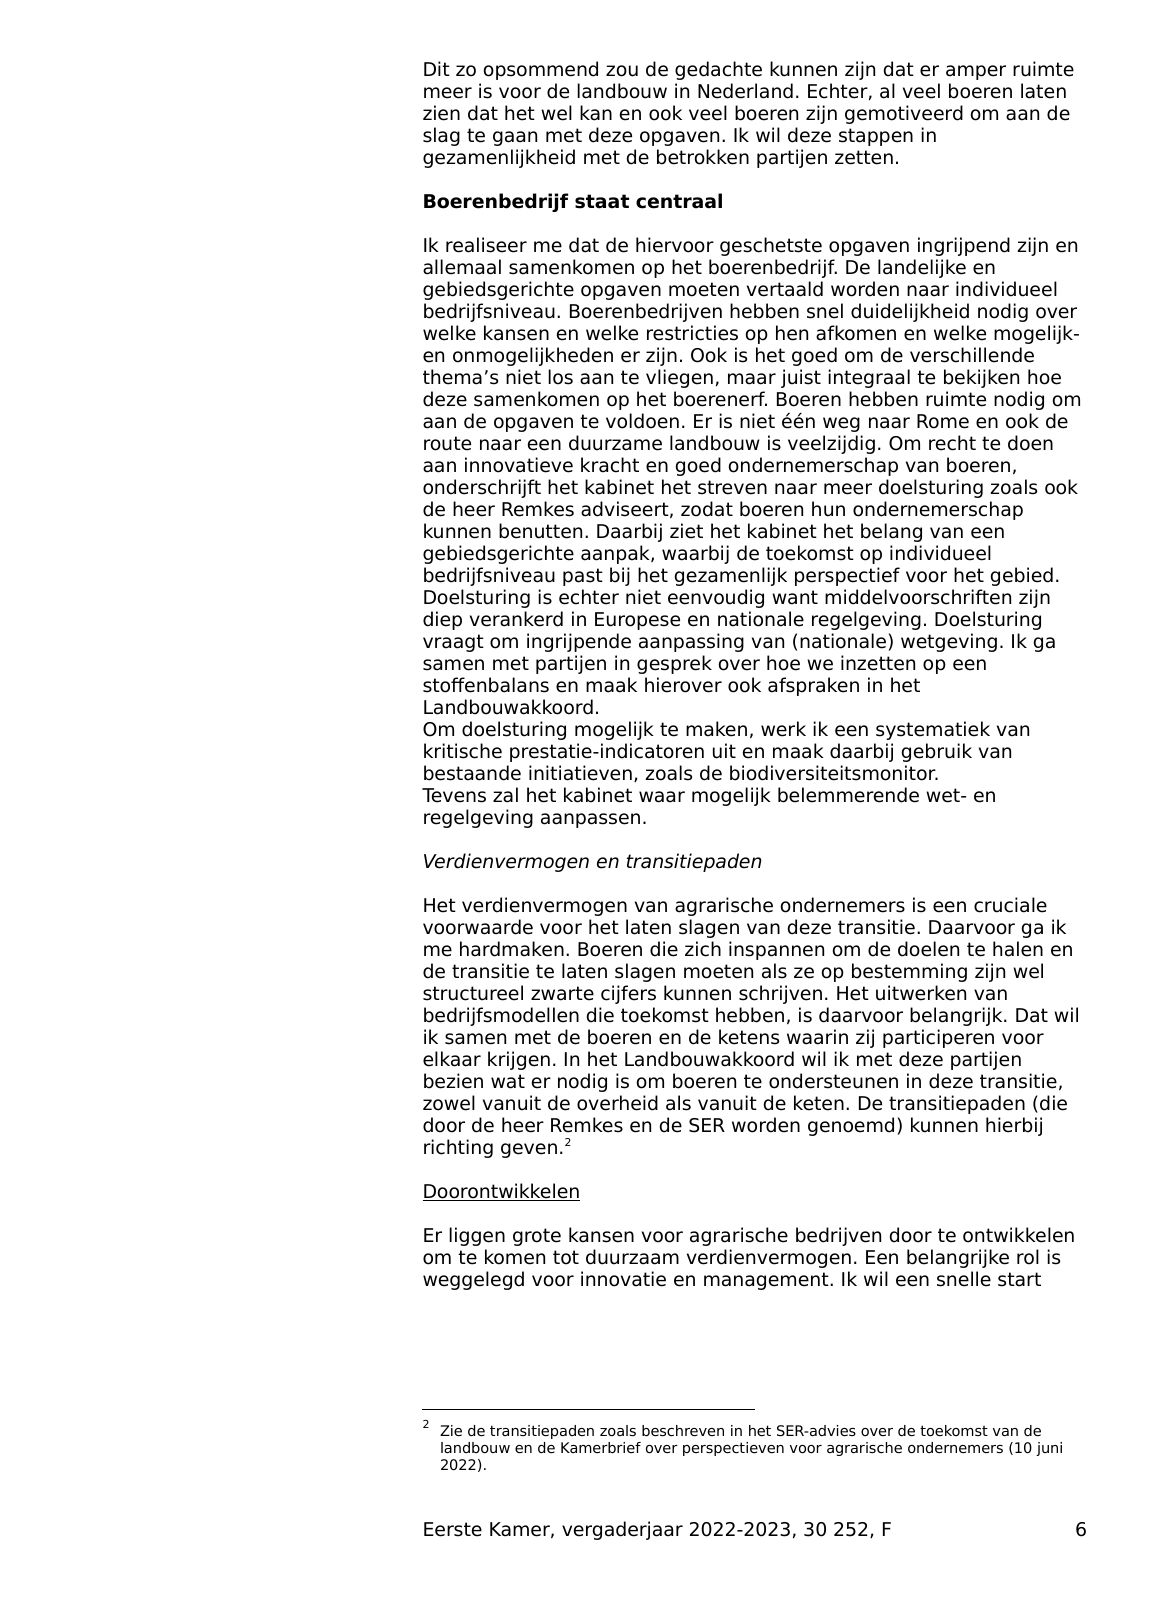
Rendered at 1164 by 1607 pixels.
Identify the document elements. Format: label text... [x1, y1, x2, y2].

subtitle Verdienvermogen en transitiepaden [422, 851, 1087, 873]
text Om doelsturing mogelijk te maken, werk ik een systematiek van kritische prestatie-indicatoren uit en maak daarbij gebruik van bestaande initiatieven, zoals de biodiversiteitsmonitor. [422, 719, 1087, 785]
text Dit zo opsommend zou de gedachte kunnen zijn dat er amper ruimte meer is voor de landbouw in Nederland. Echter, al veel boeren laten zien dat het wel kan en ook veel boeren zijn gemotiveerd om aan de slag te gaan met deze opgaven. Ik wil deze stappen in gezamenlijkheid met de betrokken partijen zetten. [422, 59, 1087, 169]
subtitle Boerenbedrijf staat centraal [422, 191, 1087, 213]
text Tevens zal het kabinet waar mogelijk belemmerende wet- en regelgeving aanpassen. [422, 785, 1087, 829]
text Er liggen grote kansen voor agrarische bedrijven door te ontwikkelen om te komen tot duurzaam verdienvermogen. Een belangrijke rol is weggelegd voor innovatie en management. Ik wil een snelle start [422, 1225, 1087, 1291]
subtitle Doorontwikkelen [422, 1181, 1087, 1203]
text Het verdienvermogen van agrarische ondernemers is een cruciale voorwaarde voor het laten slagen van deze transitie. Daarvoor ga ik me hardmaken. Boeren die zich inspannen om de doelen te halen en de transitie te laten slagen moeten als ze op bestemming zijn wel structureel zwarte cijfers kunnen schrijven. Het uitwerken van bedrijfsmodellen die toekomst hebben, is daarvoor belangrijk. Dat wil ik samen met de boeren en de ketens waarin zij participeren voor elkaar krijgen. In het Landbouwakkoord wil ik met deze partijen bezien wat er nodig is om boeren te ondersteunen in deze transitie, zowel vanuit de overheid als vanuit de keten. De transitiepaden (die door de heer Remkes en de SER worden genoemd) kunnen hierbij richting geven. [422, 895, 1087, 1159]
text Zie de transitiepaden zoals beschreven in het SER-advies over de toekomst van de landbouw en de Kamerbrief over perspectieven voor agrarische ondernemers (10 juni 2022). [422, 1418, 1087, 1474]
text Ik realiseer me dat de hiervoor geschetste opgaven ingrijpend zijn en allemaal samenkomen op het boerenbedrijf. De landelijke en gebiedsgerichte opgaven moeten vertaald worden naar individueel bedrijfsniveau. Boerenbedrijven hebben snel duidelijkheid nodig over welke kansen en welke restricties op hen afkomen en welke mogelijk- en onmogelijkheden er zijn. Ook is het goed om de verschillende thema’s niet los aan te vliegen, maar juist integraal te bekijken hoe deze samenkomen op het boerenerf. Boeren hebben ruimte nodig om aan de opgaven te voldoen. Er is niet één weg naar Rome en ook de route naar een duurzame landbouw is veelzijdig. Om recht te doen aan innovatieve kracht en goed ondernemerschap van boeren, onderschrijft het kabinet het streven naar meer doelsturing zoals ook de heer Remkes adviseert, zodat boeren hun ondernemerschap kunnen benutten. Daarbij ziet het kabinet het belang van een gebiedsgerichte aanpak, waarbij de toekomst op individueel bedrijfsniveau past bij het gezamenlijk perspectief voor het gebied. Doelsturing is echter niet eenvoudig want middelvoorschriften zijn diep verankerd in Europese en nationale regelgeving. Doelsturing vraagt om ingrijpende aanpassing van (nationale) wetgeving. Ik ga samen met partijen in gesprek over hoe we inzetten op een stoffenbalans en maak hierover ook afspraken in het Landbouwakkoord. [422, 235, 1087, 719]
